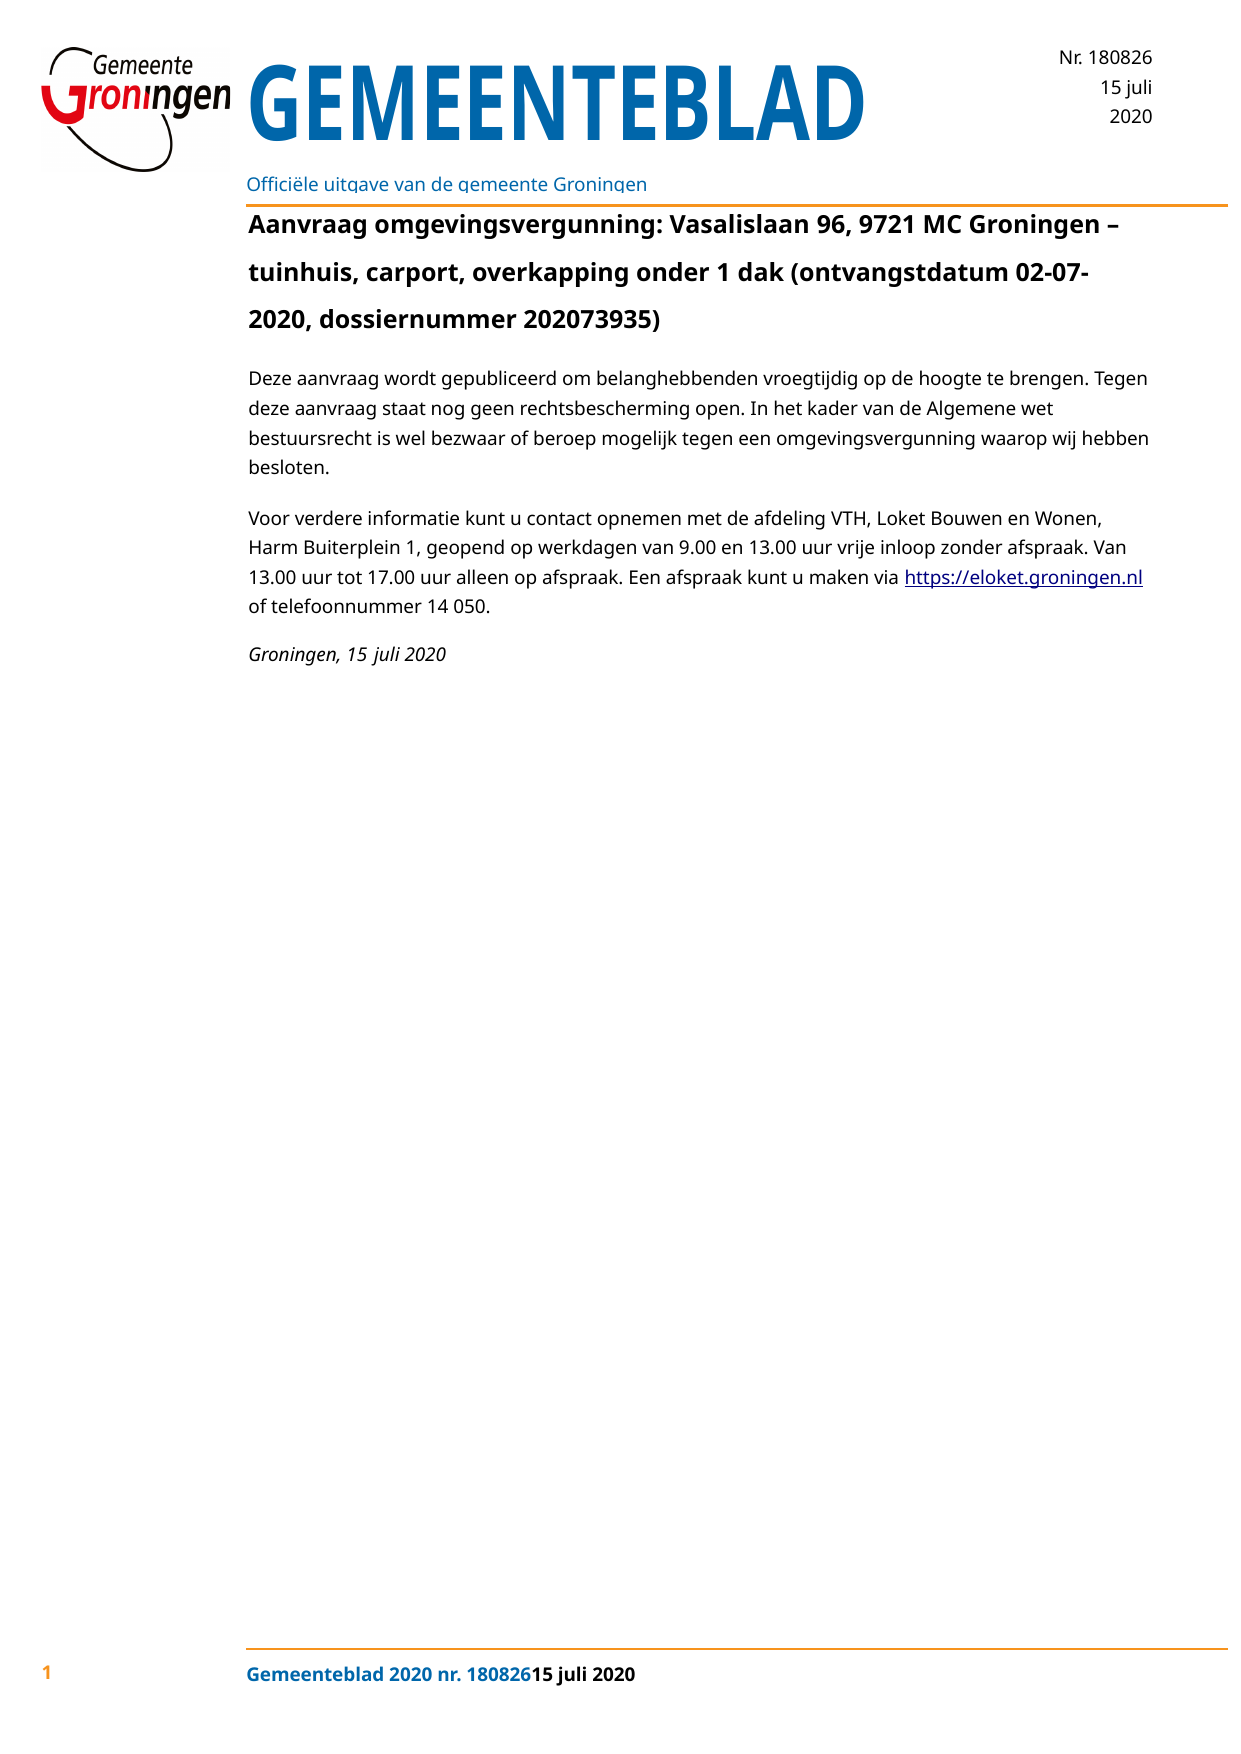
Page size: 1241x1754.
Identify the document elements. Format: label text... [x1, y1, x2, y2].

text Groningen, 15 juli 2020 [248, 641, 1152, 667]
text Voor verdere informatie kunt u contact opnemen met de afdeling VTH, Loket Bouwen en Wonen, Harm Buiterplein 1, geopend op werkdagen van 9.00 en 13.00 uur vrije inloop zonder afspraak. Van 13.00 uur tot 17.00 uur alleen op afspraak. Een afspraak kunt u maken via https://eloket.groningen.nl of telefoonnummer 14 050. [248, 505, 1152, 619]
picture [41, 47, 231, 172]
text Deze aanvraag wordt gepubliceerd om belanghebbenden vroegtijdig op de hoogte te brengen. Tegen deze aanvraag staat nog geen rechtsbescherming open. In het kader van de Algemene wet bestuursrecht is wel bezwaar of beroep mogelijk tegen een omgevingsvergunning waarop wij hebben besloten. [248, 366, 1152, 480]
text Aanvraag omgevingsvergunning: Vasalislaan 96, 9721 MC Groningen – tuinhuis, carport, overkapping onder 1 dak (ontvangstdatum 02-07-2020, dossiernummer 202073935) [248, 207, 1152, 336]
